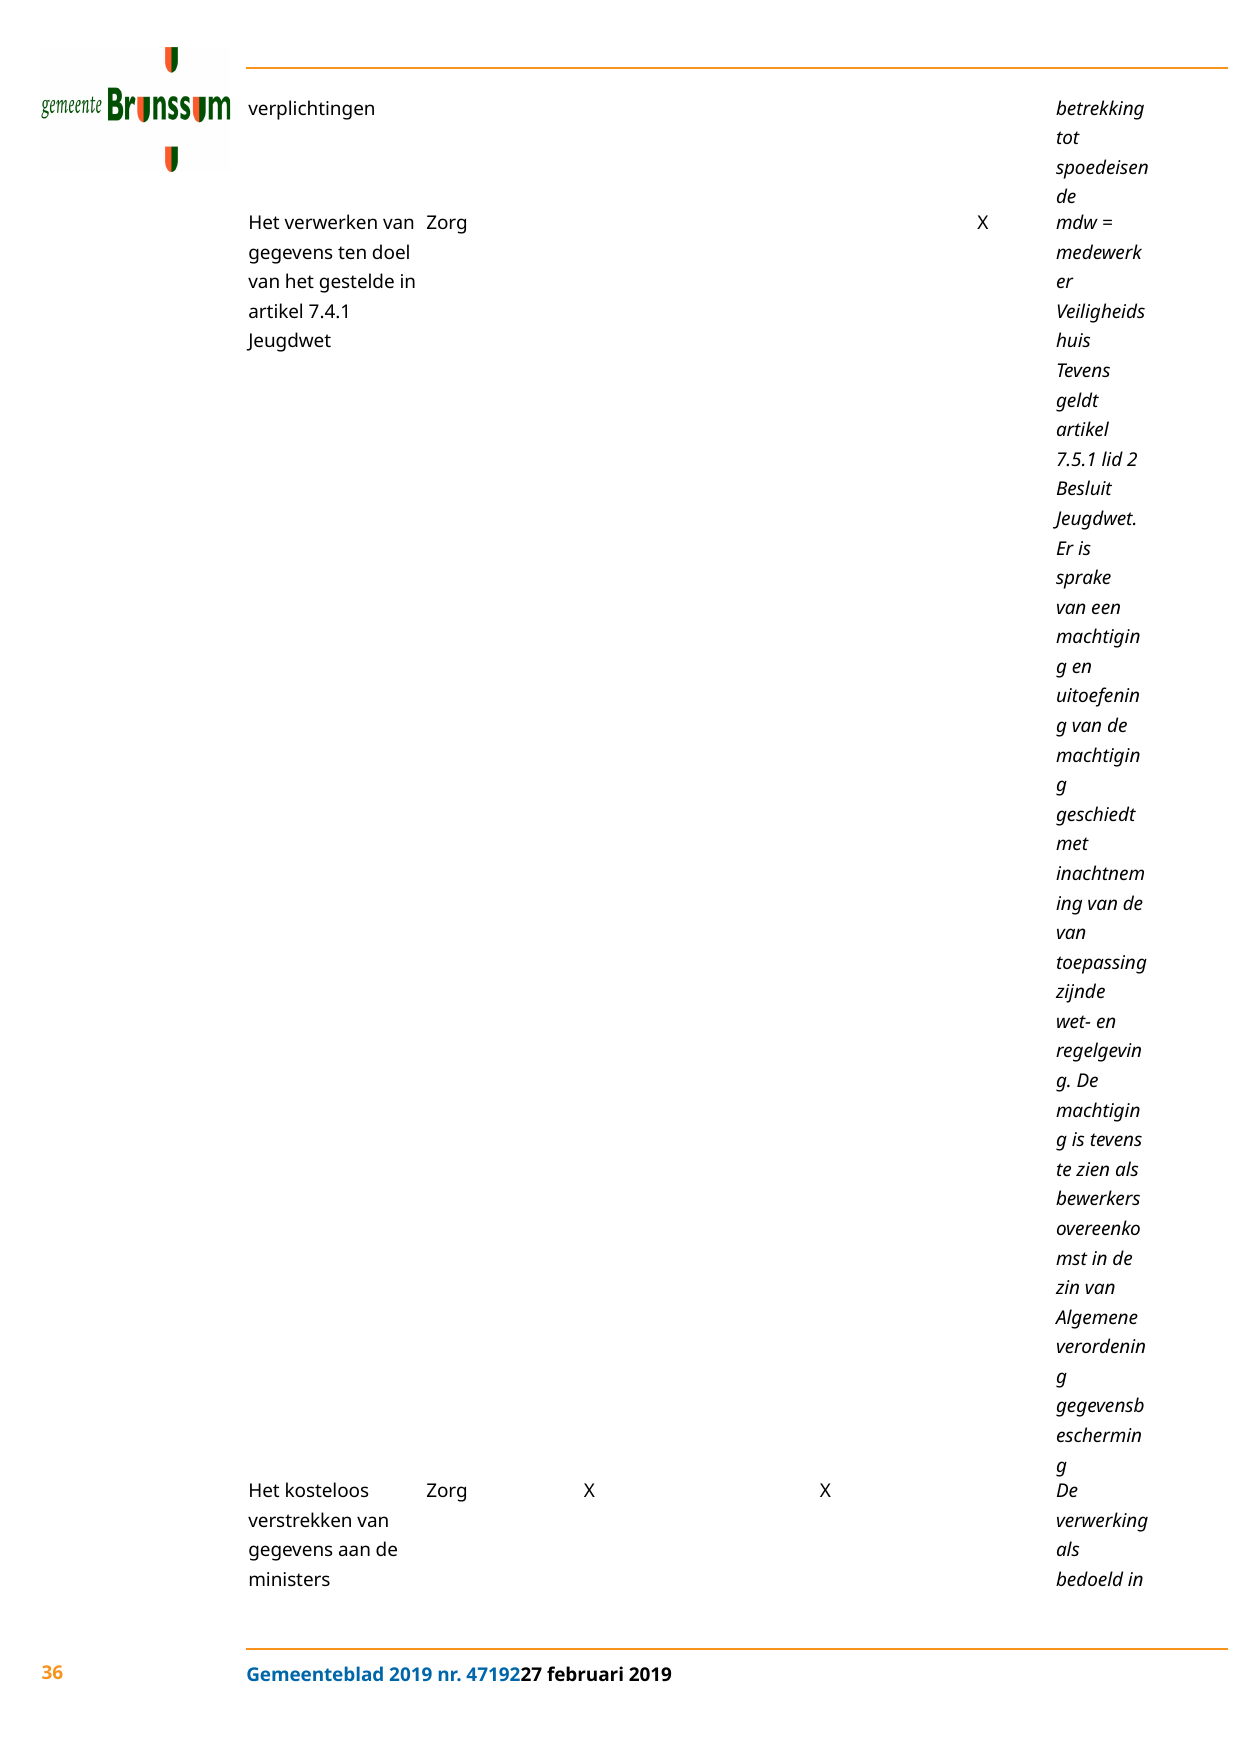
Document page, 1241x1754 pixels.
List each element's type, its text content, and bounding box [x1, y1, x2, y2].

table_cell Zorg [426, 209, 505, 1477]
picture [41, 47, 231, 172]
table_cell [898, 209, 977, 1477]
table_cell X [977, 209, 1056, 1477]
table_cell [505, 1478, 583, 1592]
table_cell [898, 1478, 977, 1592]
table_cell [820, 209, 898, 1477]
table_cell [662, 1478, 741, 1592]
table_cell Zorg [426, 1478, 505, 1592]
table_cell [426, 95, 505, 209]
table_cell verplichtingen [248, 95, 426, 209]
table_cell [820, 95, 898, 209]
table_cell De verwerking als bedoeld in [1056, 1478, 1152, 1592]
table_cell X [584, 1478, 662, 1592]
table_cell [505, 95, 583, 209]
table_cell [977, 1478, 1056, 1592]
table_cell [584, 209, 662, 1477]
table_cell [898, 95, 977, 209]
table_cell Het kosteloos verstrekken van gegevens aan de ministers [248, 1478, 426, 1592]
table_cell Het verwerken van gegevens ten doel van het gestelde in artikel 7.4.1 Jeugdwet [248, 209, 426, 1477]
table_cell betrekking tot spoedeisende [1056, 95, 1152, 209]
table_cell [977, 95, 1056, 209]
table_cell [741, 1478, 819, 1592]
table_cell X [820, 1478, 898, 1592]
table_cell [741, 209, 819, 1477]
table_cell [662, 209, 741, 1477]
table_cell mdw = medewerker Veiligheidshuis Tevens geldt artikel 7.5.1 lid 2 Besluit Jeugdwet. Er is sprake van een machtiging en uitoefening van de machtiging geschiedt met inachtneming van de van toepassing zijnde wet- en regelgeving. De machtiging is tevens te zien als bewerkersovereenkomst in de zin van Algemene verordening gegevensbescherming [1056, 209, 1152, 1477]
table_cell [741, 95, 819, 209]
table_cell [662, 95, 741, 209]
table_cell [505, 209, 583, 1477]
table_cell [584, 95, 662, 209]
